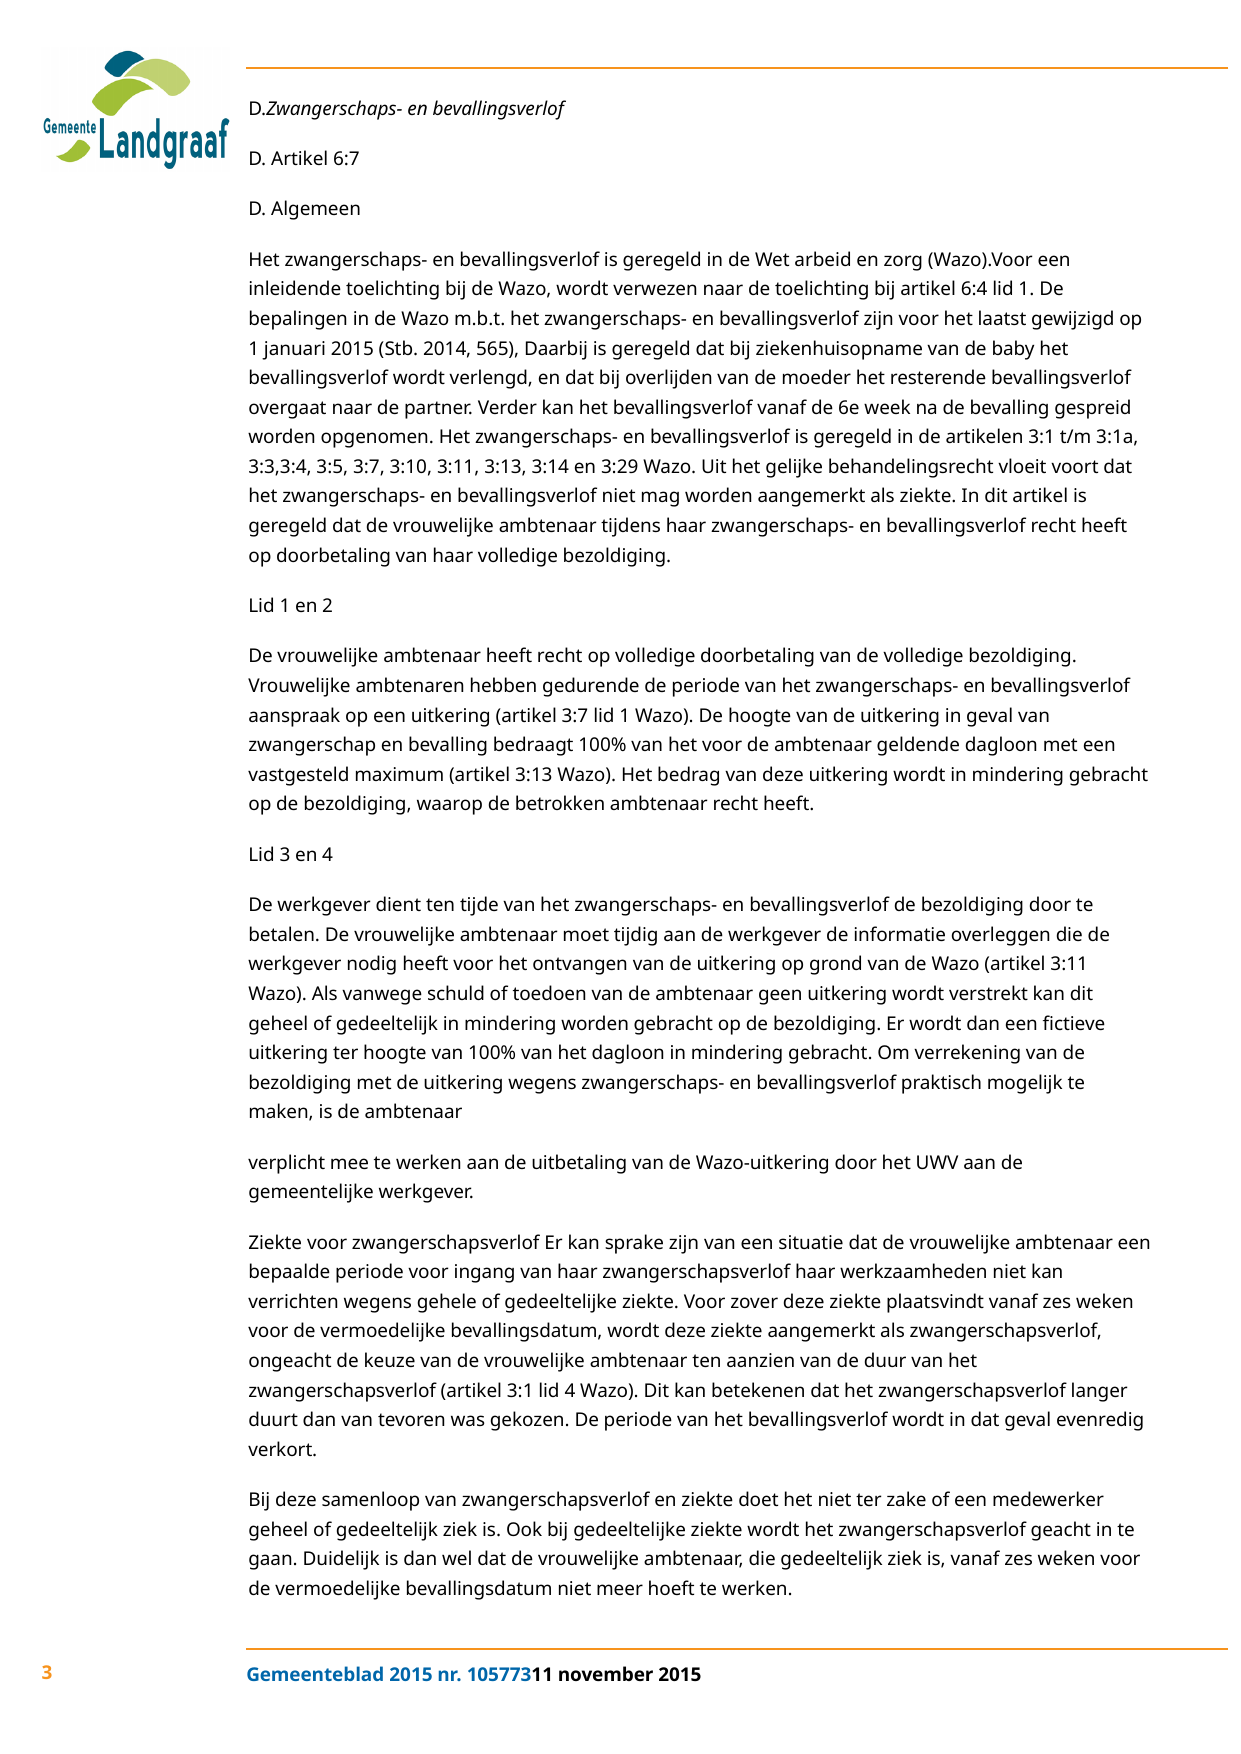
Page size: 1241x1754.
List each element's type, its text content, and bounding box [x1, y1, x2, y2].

text Bij deze samenloop van zwangerschapsverlof en ziekte doet het niet ter zake of een medewerker geheel of gedeeltelijk ziek is. Ook bij gedeeltelijke ziekte wordt het zwangerschapsverlof geacht in te gaan. Duidelijk is dan wel dat de vrouwelijke ambtenaar, die gedeeltelijk ziek is, vanaf zes weken voor de vermoedelijke bevallingsdatum niet meer hoeft te werken. [248, 1486, 1152, 1601]
text D. Algemeen [248, 196, 1152, 221]
text De werkgever dient ten tijde van het zwangerschaps- en bevallingsverlof de bezoldiging door te betalen. De vrouwelijke ambtenaar moet tijdig aan de werkgever de informatie overleggen die de werkgever nodig heeft voor het ontvangen van de uitkering op grond van de Wazo (artikel 3:11 Wazo). Als vanwege schuld of toedoen van de ambtenaar geen uitkering wordt verstrekt kan dit geheel of gedeeltelijk in mindering worden gebracht op de bezoldiging. Er wordt dan een fictieve uitkering ter hoogte van 100% van het dagloon in mindering gebracht. Om verrekening van de bezoldiging met de uitkering wegens zwangerschaps- en bevallingsverlof praktisch mogelijk te maken, is de ambtenaar [248, 891, 1152, 1124]
text D.Zwangerschaps- en bevallingsverlof [248, 95, 1152, 121]
text De vrouwelijke ambtenaar heeft recht op volledige doorbetaling van de volledige bezoldiging. Vrouwelijke ambtenaren hebben gedurende de periode van het zwangerschaps- en bevallingsverlof aanspraak op een uitkering (artikel 3:7 lid 1 Wazo). De hoogte van de uitkering in geval van zwangerschap en bevalling bedraagt 100% van het voor de ambtenaar geldende dagloon met een vastgesteld maximum (artikel 3:13 Wazo). Het bedrag van deze uitkering wordt in mindering gebracht op de bezoldiging, waarop de betrokken ambtenaar recht heeft. [248, 643, 1152, 816]
text Het zwangerschaps- en bevallingsverlof is geregeld in de Wet arbeid en zorg (Wazo).Voor een inleidende toelichting bij de Wazo, wordt verwezen naar de toelichting bij artikel 6:4 lid 1. De bepalingen in de Wazo m.b.t. het zwangerschaps- en bevallingsverlof zijn voor het laatst gewijzigd op 1 januari 2015 (Stb. 2014, 565), Daarbij is geregeld dat bij ziekenhuisopname van de baby het bevallingsverlof wordt verlengd, en dat bij overlijden van de moeder het resterende bevallingsverlof overgaat naar de partner. Verder kan het bevallingsverlof vanaf de 6e week na de bevalling gespreid worden opgenomen. Het zwangerschaps- en bevallingsverlof is geregeld in de artikelen 3:1 t/m 3:1a, 3:3,3:4, 3:5, 3:7, 3:10, 3:11, 3:13, 3:14 en 3:29 Wazo. Uit het gelijke behandelingsrecht vloeit voort dat het zwangerschaps- en bevallingsverlof niet mag worden aangemerkt als ziekte. In dit artikel is geregeld dat de vrouwelijke ambtenaar tijdens haar zwangerschaps- en bevallingsverlof recht heeft op doorbetaling van haar volledige bezoldiging. [248, 246, 1152, 568]
text Ziekte voor zwangerschapsverlof Er kan sprake zijn van een situatie dat de vrouwelijke ambtenaar een bepaalde periode voor ingang van haar zwangerschapsverlof haar werkzaamheden niet kan verrichten wegens gehele of gedeeltelijke ziekte. Voor zover deze ziekte plaatsvindt vanaf zes weken voor de vermoedelijke bevallingsdatum, wordt deze ziekte aangemerkt als zwangerschapsverlof, ongeacht de keuze van de vrouwelijke ambtenaar ten aanzien van de duur van het zwangerschapsverlof (artikel 3:1 lid 4 Wazo). Dit kan betekenen dat het zwangerschapsverlof langer duurt dan van tevoren was gekozen. De periode van het bevallingsverlof wordt in dat geval evenredig verkort. [248, 1229, 1152, 1462]
text Lid 3 en 4 [248, 841, 1152, 867]
text D. Artikel 6:7 [248, 145, 1152, 171]
text verplicht mee te werken aan de uitbetaling van de Wazo-uitkering door het UWV aan de gemeentelijke werkgever. [248, 1149, 1152, 1204]
text Lid 1 en 2 [248, 592, 1152, 618]
picture [41, 47, 231, 172]
